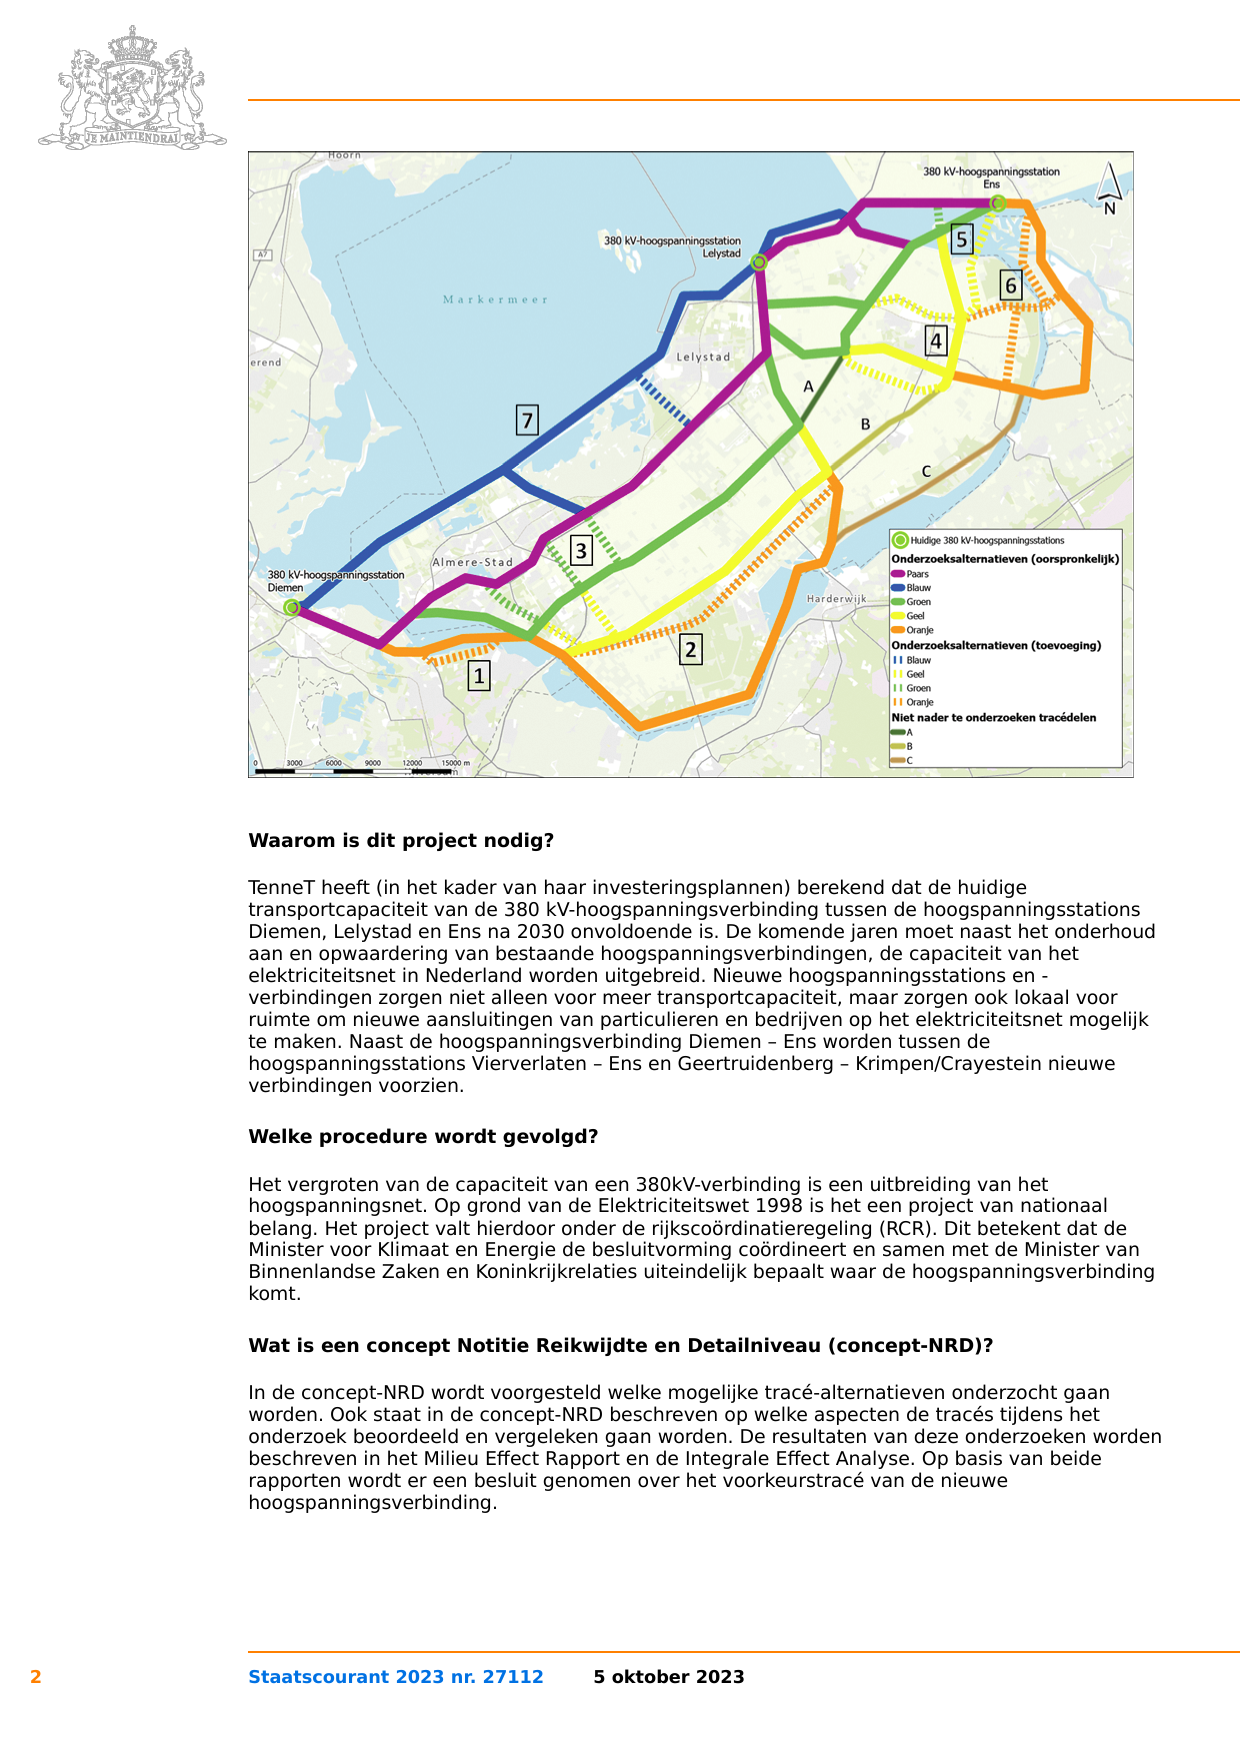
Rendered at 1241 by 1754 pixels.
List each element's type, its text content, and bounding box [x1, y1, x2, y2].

picture [38, 25, 227, 150]
text In de concept-NRD wordt voorgesteld welke mogelijke tracé-alternatieven onderzocht gaan worden. Ook staat in de concept-NRD beschreven op welke aspecten de tracés tijdens het onderzoek beoordeeld en vergeleken gaan worden. De resultaten van deze onderzoeken worden beschreven in het Milieu Effect Rapport en de Integrale Effect Analyse. Op basis van beide rapporten wordt er een besluit genomen over het voorkeurstracé van de nieuwe hoogspanningsverbinding. [248, 1382, 1163, 1514]
subtitle Wat is een concept Notitie Reikwijdte en Detailniveau (concept-NRD)? [248, 1335, 1163, 1357]
subtitle Waarom is dit project nodig? [248, 830, 1163, 852]
picture [248, 151, 1134, 778]
text TenneT heeft (in het kader van haar investeringsplannen) berekend dat de huidige transportcapaciteit van de 380 kV-hoogspanningsverbinding tussen de hoogspanningsstations Diemen, Lelystad en Ens na 2030 onvoldoende is. De komende jaren moet naast het onderhoud aan en opwaardering van bestaande hoogspanningsverbindingen, de capaciteit van het elektriciteitsnet in Nederland worden uitgebreid. Nieuwe hoogspanningsstations en -verbindingen zorgen niet alleen voor meer transportcapaciteit, maar zorgen ook lokaal voor ruimte om nieuwe aansluitingen van particulieren en bedrijven op het elektriciteitsnet mogelijk te maken. Naast de hoogspanningsverbinding Diemen – Ens worden tussen de hoogspanningsstations Vierverlaten – Ens en Geertruidenberg – Krimpen/Crayestein nieuwe verbindingen voorzien. [248, 877, 1163, 1096]
subtitle Welke procedure wordt gevolgd? [248, 1126, 1163, 1148]
text Het vergroten van de capaciteit van een 380kV-verbinding is een uitbreiding van het hoogspanningsnet. Op grond van de Elektriciteitswet 1998 is het een project van nationaal belang. Het project valt hierdoor onder de rijkscoördinatieregeling (RCR). Dit betekent dat de Minister voor Klimaat en Energie de besluitvorming coördineert en samen met de Minister van Binnenlandse Zaken en Koninkrijkrelaties uiteindelijk bepaalt waar de hoogspanningsverbinding komt. [248, 1173, 1163, 1305]
